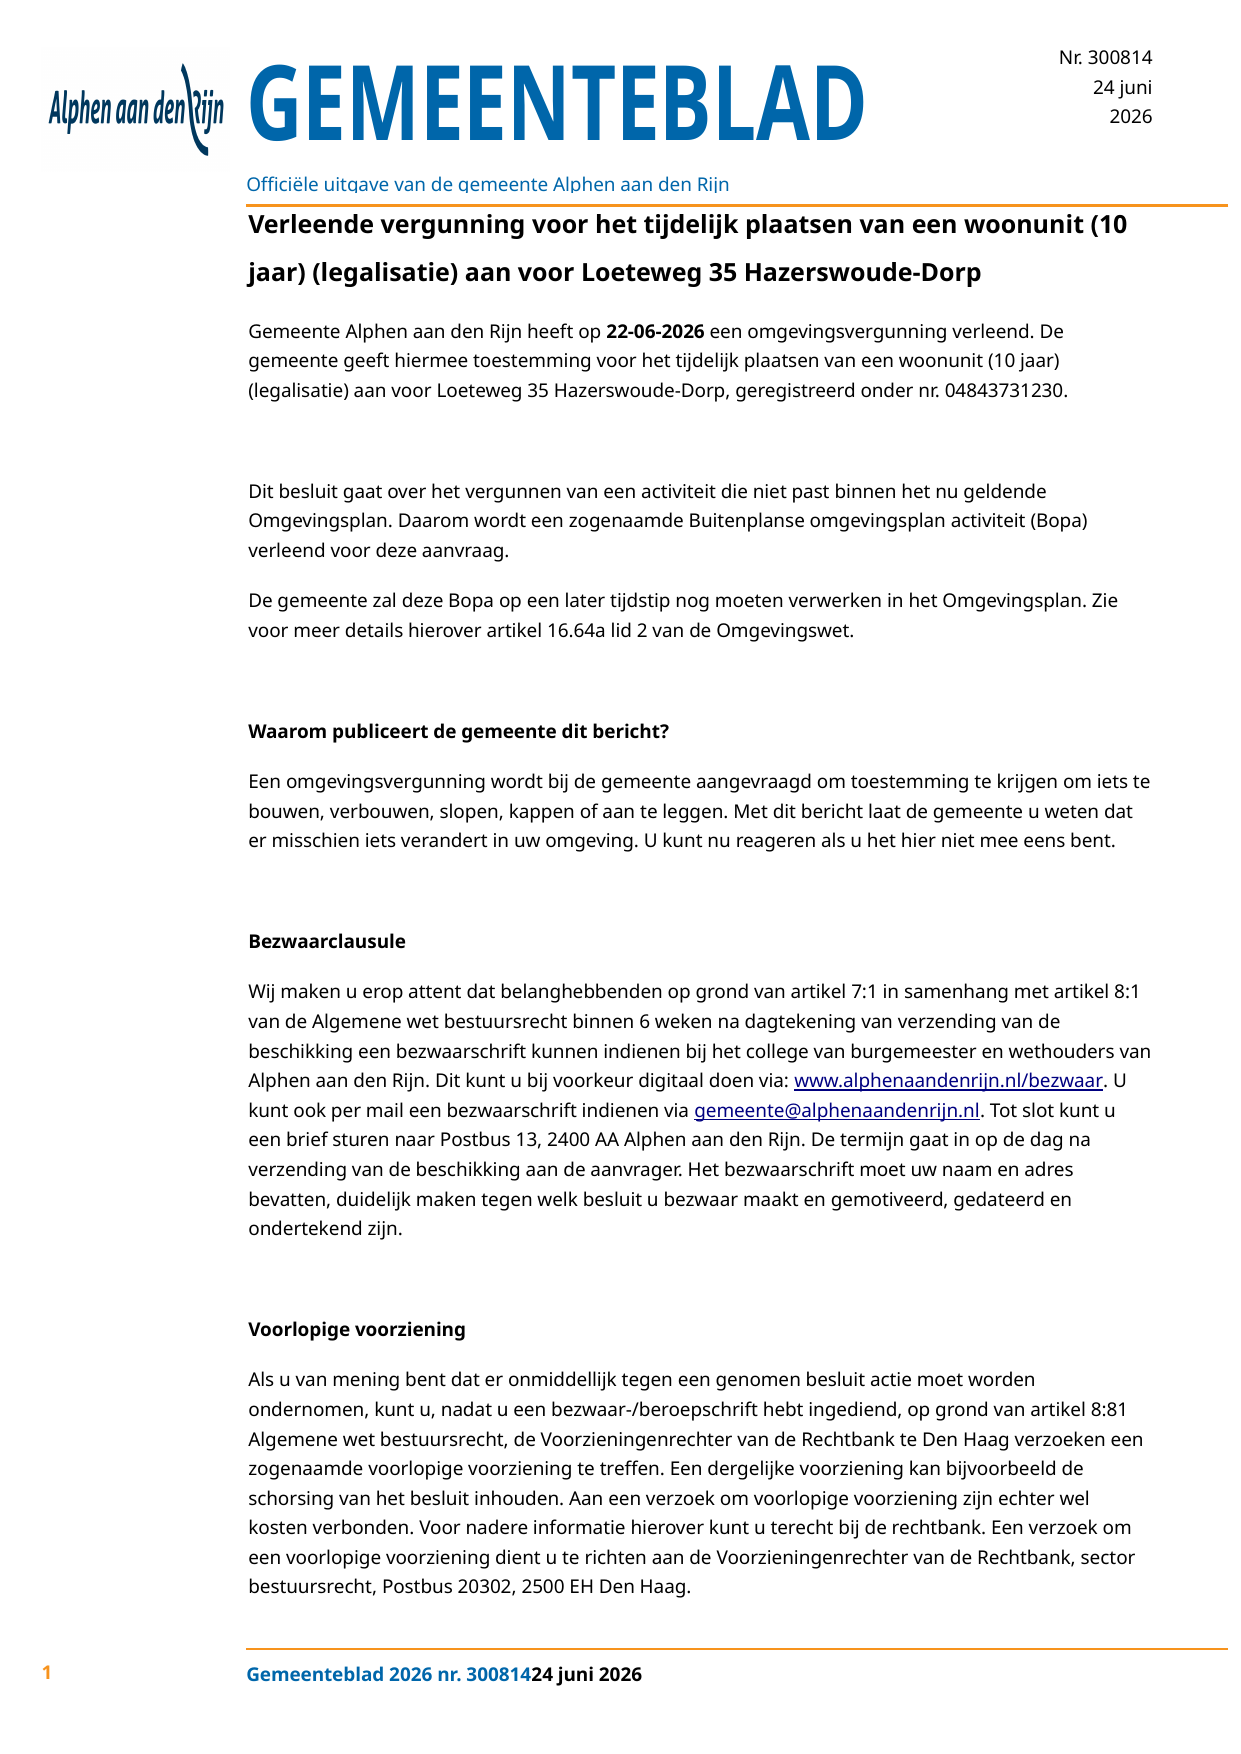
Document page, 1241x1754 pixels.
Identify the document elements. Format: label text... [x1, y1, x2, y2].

text Als u van mening bent dat er onmiddellijk tegen een genomen besluit actie moet worden ondernomen, kunt u, nadat u een bezwaar-/beroepschrift hebt ingediend, op grond van artikel 8:81 Algemene wet bestuursrecht, de Voorzieningenrechter van de Rechtbank te Den Haag verzoeken een zogenaamde voorlopige voorziening te treffen. Een dergelijke voorziening kan bijvoorbeeld de schorsing van het besluit inhouden. Aan een verzoek om voorlopige voorziening zijn echter wel kosten verbonden. Voor nadere informatie hierover kunt u terecht bij de rechtbank. Een verzoek om een voorlopige voorziening dient u te richten aan de Voorzieningenrechter van de Rechtbank, sector bestuursrecht, Postbus 20302, 2500 EH Den Haag. [248, 1367, 1152, 1599]
text De gemeente zal deze Bopa op een later tijdstip nog moeten verwerken in het Omgevingsplan. Zie voor meer details hierover artikel 16.64a lid 2 van de Omgevingswet. [248, 587, 1152, 643]
picture [41, 47, 231, 172]
text Een omgevingsvergunning wordt bij de gemeente aangevraagd om toestemming te krijgen om iets te bouwen, verbouwen, slopen, kappen of aan te leggen. Met dit bericht laat de gemeente u weten dat er misschien iets verandert in uw omgeving. U kunt nu reageren als u het hier niet mee eens bent. [248, 768, 1152, 853]
text Verleende vergunning voor het tijdelijk plaatsen van een woonunit (10 jaar) (legalisatie) aan voor Loeteweg 35 Hazerswoude-Dorp [248, 207, 1152, 288]
text Bezwaarclausule [248, 928, 1152, 954]
text Waarom publiceert de gemeente dit bericht? [248, 718, 1152, 744]
text Voorlopige voorziening [248, 1316, 1152, 1342]
text Gemeente Alphen aan den Rijn heeft op 22-06-2026 een omgevingsvergunning verleend. De gemeente geeft hiermee toestemming voor het tijdelijk plaatsen van een woonunit (10 jaar) (legalisatie) aan voor Loeteweg 35 Hazerswoude-Dorp, geregistreerd onder nr. 04843731230. [248, 318, 1152, 403]
text Dit besluit gaat over het vergunnen van een activiteit die niet past binnen het nu geldende Omgevingsplan. Daarom wordt een zogenaamde Buitenplanse omgevingsplan activiteit (Bopa) verleend voor deze aanvraag. [248, 478, 1152, 563]
text Wij maken u erop attent dat belanghebbenden op grond van artikel 7:1 in samenhang met artikel 8:1 van de Algemene wet bestuursrecht binnen 6 weken na dagtekening van verzending van de beschikking een bezwaarschrift kunnen indienen bij het college van burgemeester en wethouders van Alphen aan den Rijn. Dit kunt u bij voorkeur digitaal doen via: www.alphenaandenrijn.nl/bezwaar. U kunt ook per mail een bezwaarschrift indienen via gemeente@alphenaandenrijn.nl. Tot slot kunt u een brief sturen naar Postbus 13, 2400 AA Alphen aan den Rijn. De termijn gaat in op de dag na verzending van de beschikking aan de aanvrager. Het bezwaarschrift moet uw naam en adres bevatten, duidelijk maken tegen welk besluit u bezwaar maakt en gemotiveerd, gedateerd en ondertekend zijn. [248, 979, 1152, 1241]
